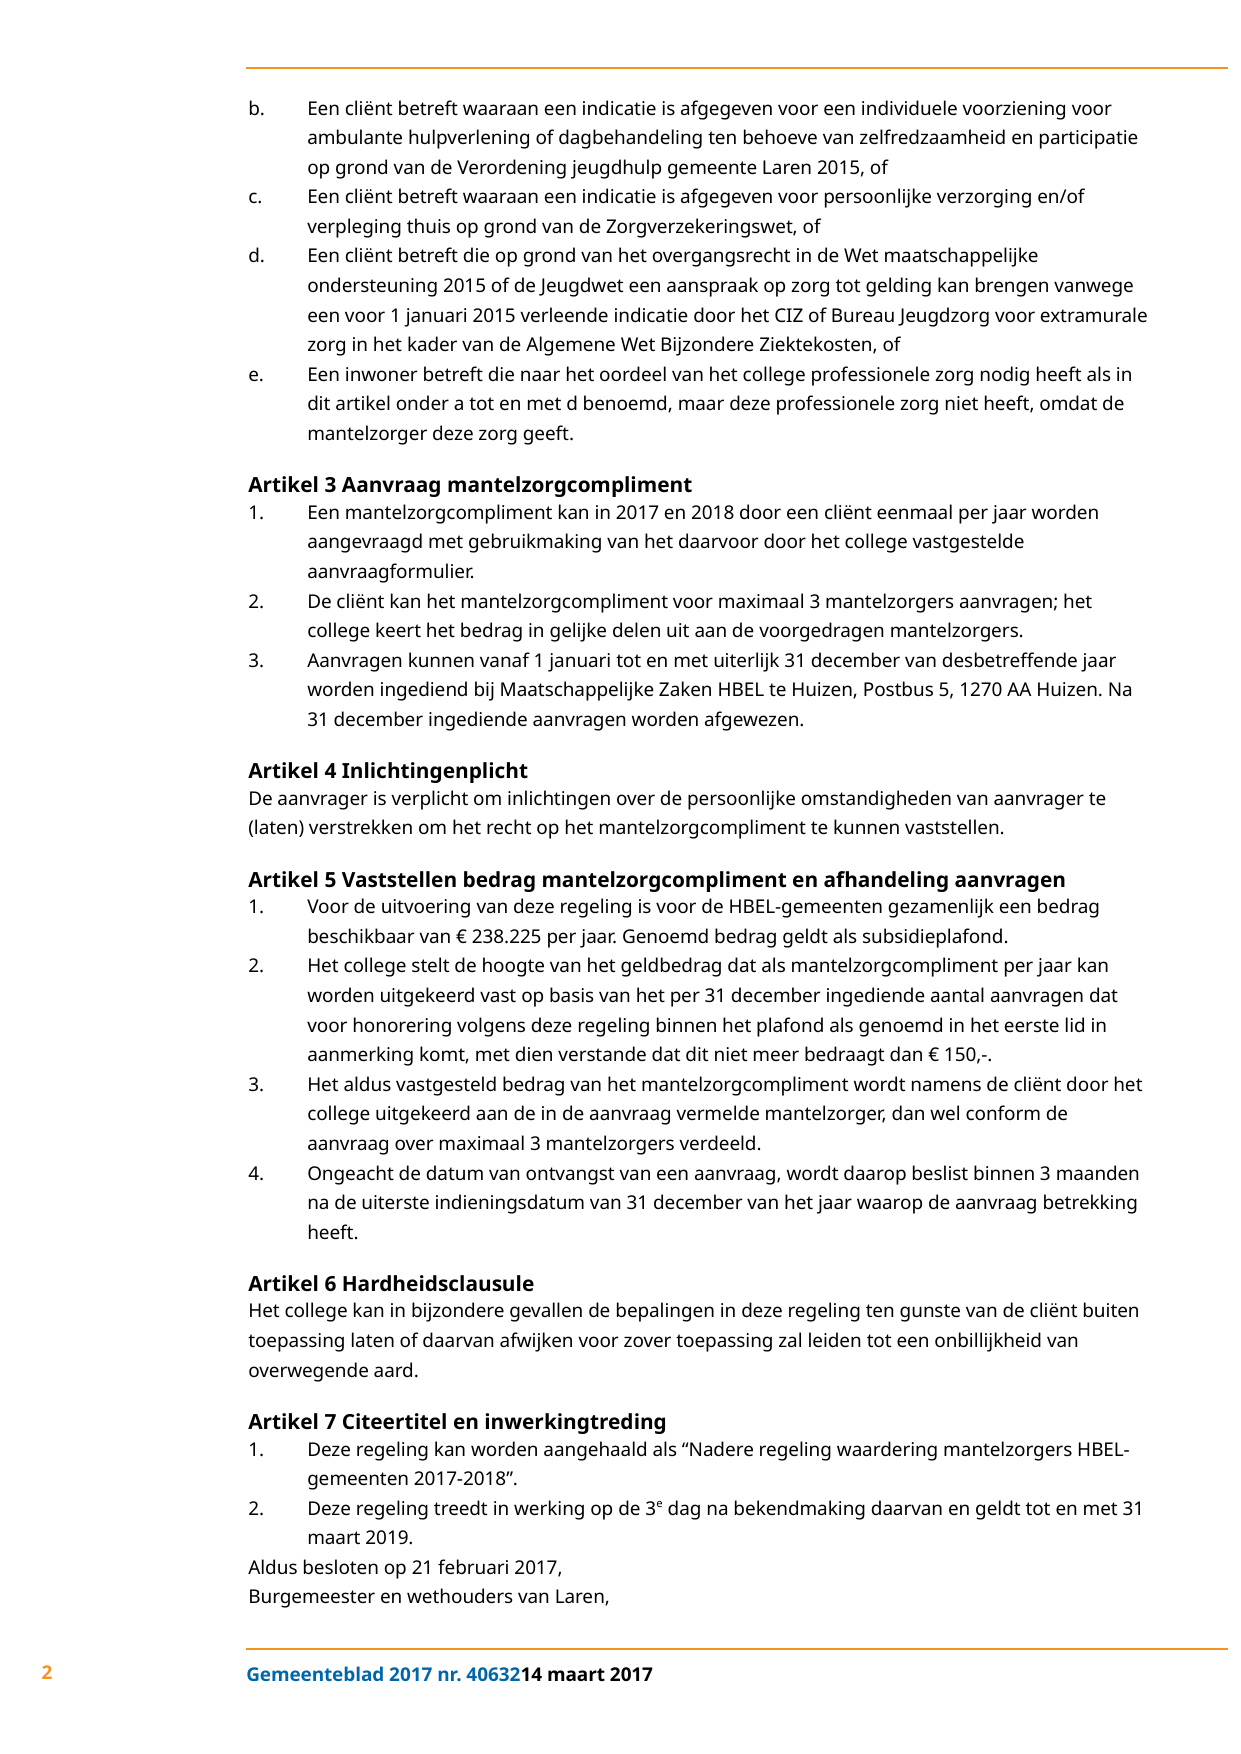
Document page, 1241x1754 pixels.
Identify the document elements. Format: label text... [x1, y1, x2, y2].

list Een cliënt betreft waaraan een indicatie is afgegeven voor persoonlijke verzorging en/of verpleging thuis op grond van de Zorgverzekeringswet, of [248, 183, 1152, 239]
picture [41, 47, 231, 172]
list Aanvragen kunnen vanaf 1 januari tot en met uiterlijk 31 december van desbetreffende jaar worden ingediend bij Maatschappelijke Zaken HBEL te Huizen, Postbus 5, 1270 AA Huizen. Na 31 december ingediende aanvragen worden afgewezen. [248, 647, 1152, 732]
text Artikel 4 Inlichtingenplicht [248, 757, 1152, 785]
list Het college stelt de hoogte van het geldbedrag dat als mantelzorgcompliment per jaar kan worden uitgekeerd vast op basis van het per 31 december ingediende aantal aanvragen dat voor honorering volgens deze regeling binnen het plafond als genoemd in het eerste lid in aanmerking komt, met dien verstande dat dit niet meer bedraagt dan € 150,-. [248, 953, 1152, 1067]
list Ongeacht de datum van ontvangst van een aanvraag, wordt daarop beslist binnen 3 maanden na de uiterste indieningsdatum van 31 december van het jaar waarop de aanvraag betrekking heeft. [248, 1160, 1152, 1244]
text De aanvrager is verplicht om inlichtingen over de persoonlijke omstandigheden van aanvrager te (laten) verstrekken om het recht op het mantelzorgcompliment te kunnen vaststellen. [248, 785, 1152, 840]
list Deze regeling kan worden aangehaald als “Nadere regeling waardering mantelzorgers HBEL-gemeenten 2017-2018”. [248, 1436, 1152, 1491]
list Een mantelzorgcompliment kan in 2017 en 2018 door een cliënt eenmaal per jaar worden aangevraagd met gebruikmaking van het daarvoor door het college vastgestelde aanvraagformulier. [248, 499, 1152, 584]
list Een cliënt betreft die op grond van het overgangsrecht in de Wet maatschappelijke ondersteuning 2015 of de Jeugdwet een aanspraak op zorg tot gelding kan brengen vanwege een voor 1 januari 2015 verleende indicatie door het CIZ of Bureau Jeugdzorg voor extramurale zorg in het kader van de Algemene Wet Bijzondere Ziektekosten, of [248, 243, 1152, 357]
text Burgemeester en wethouders van Laren, [248, 1584, 1152, 1609]
text Artikel 5 Vaststellen bedrag mantelzorgcompliment en afhandeling aanvragen [248, 865, 1152, 893]
text Artikel 7 Citeertitel en inwerkingtreding [248, 1407, 1152, 1436]
list Een cliënt betreft waaraan een indicatie is afgegeven voor een individuele voorziening voor ambulante hulpverlening of dagbehandeling ten behoeve van zelfredzaamheid en participatie op grond van de Verordening jeugdhulp gemeente Laren 2015, of [248, 95, 1152, 180]
list Deze regeling treedt in werking op de 3e dag na bekendmaking daarvan en geldt tot en met 31 maart 2019. [248, 1495, 1152, 1550]
text Artikel 6 Hardheidsclausule [248, 1269, 1152, 1298]
list De cliënt kan het mantelzorgcompliment voor maximaal 3 mantelzorgers aanvragen; het college keert het bedrag in gelijke delen uit aan de voorgedragen mantelzorgers. [248, 588, 1152, 643]
text Aldus besloten op 21 februari 2017, [248, 1554, 1152, 1580]
list Voor de uitvoering van deze regeling is voor de HBEL-gemeenten gezamenlijk een bedrag beschikbaar van € 238.225 per jaar. Genoemd bedrag geldt als subsidieplafond. [248, 893, 1152, 949]
text Het college kan in bijzondere gevallen de bepalingen in deze regeling ten gunste van de cliënt buiten toepassing laten of daarvan afwijken voor zover toepassing zal leiden tot een onbillijkheid van overwegende aard. [248, 1298, 1152, 1383]
list Het aldus vastgesteld bedrag van het mantelzorgcompliment wordt namens de cliënt door het college uitgekeerd aan de in de aanvraag vermelde mantelzorger, dan wel conform de aanvraag over maximaal 3 mantelzorgers verdeeld. [248, 1071, 1152, 1156]
text Artikel 3 Aanvraag mantelzorgcompliment [248, 471, 1152, 499]
list Een inwoner betreft die naar het oordeel van het college professionele zorg nodig heeft als in dit artikel onder a tot en met d benoemd, maar deze professionele zorg niet heeft, omdat de mantelzorger deze zorg geeft. [248, 361, 1152, 446]
